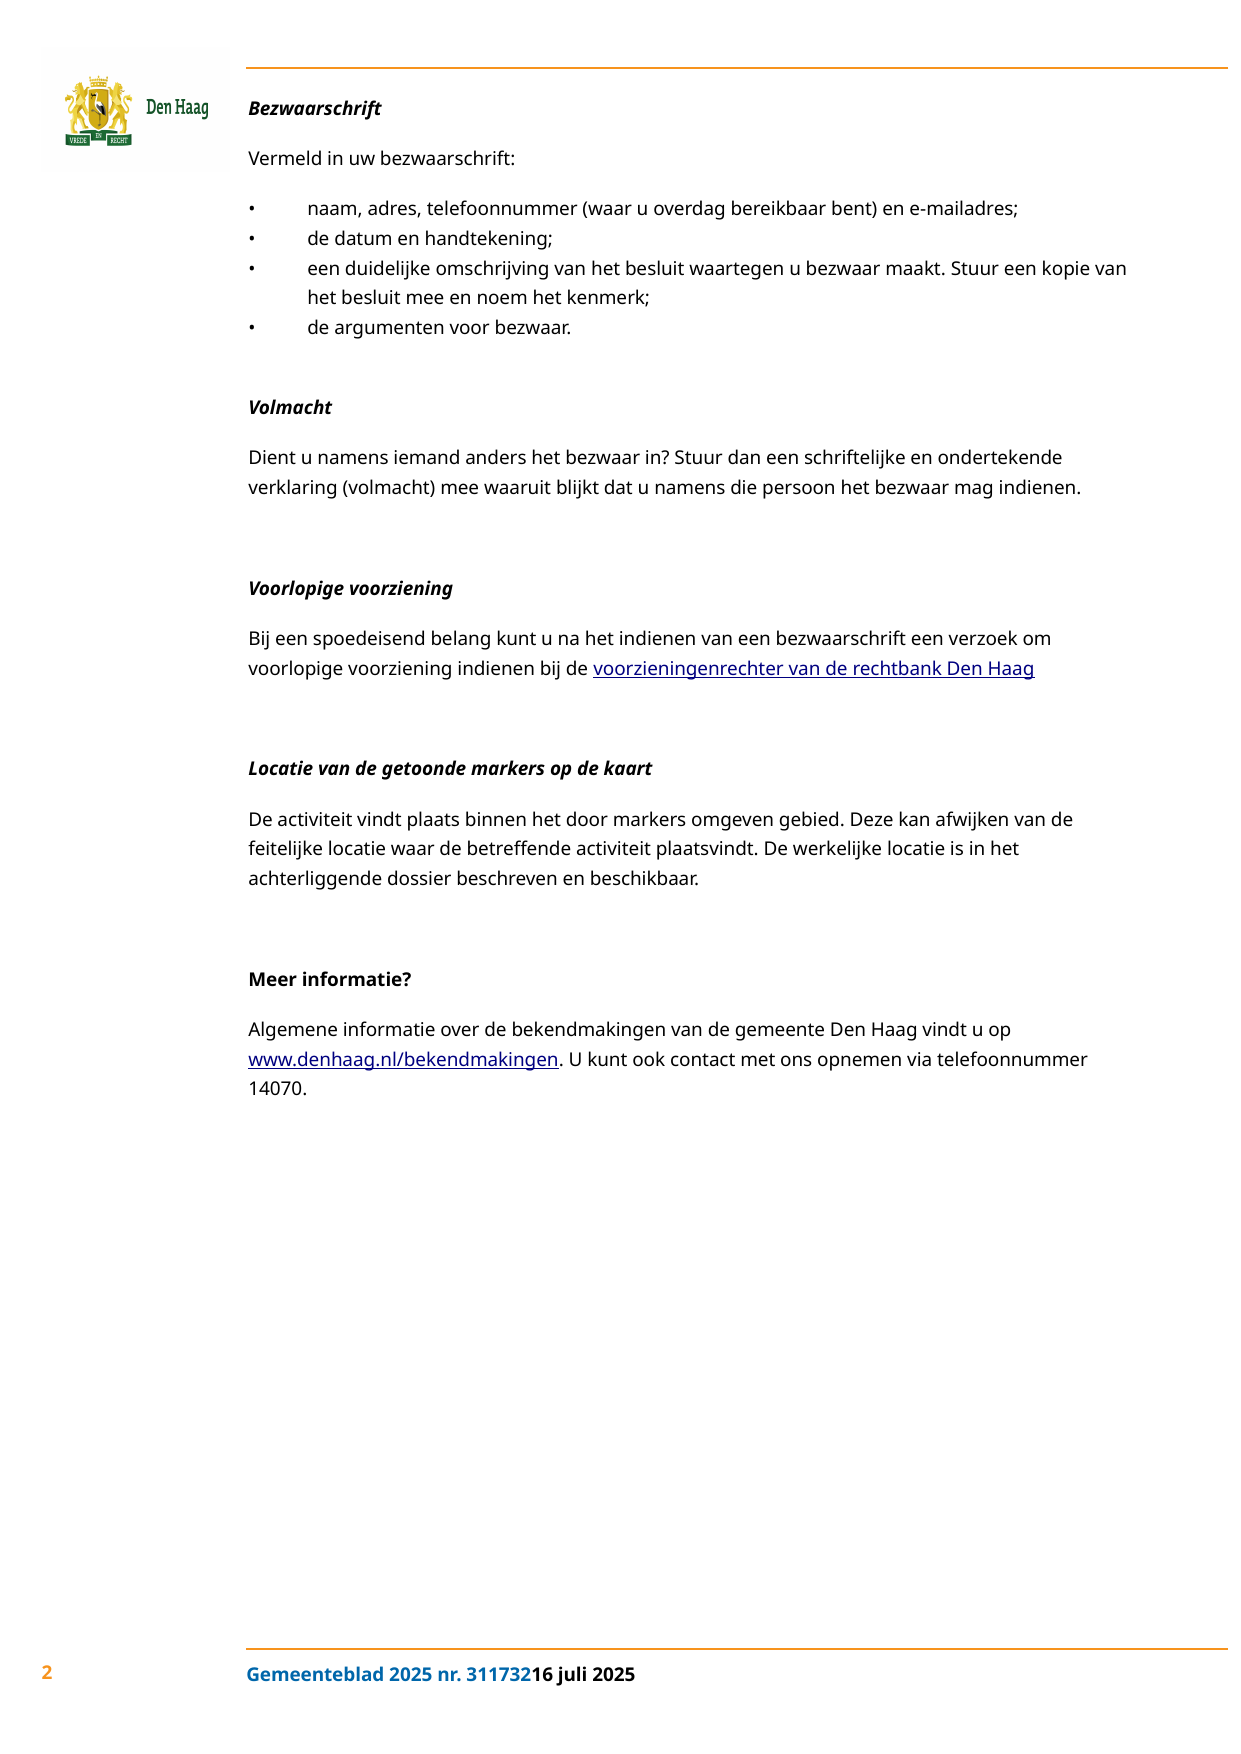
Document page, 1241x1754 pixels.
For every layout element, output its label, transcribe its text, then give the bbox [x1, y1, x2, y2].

list naam, adres, telefoonnummer (waar u overdag bereikbaar bent) en e-mailadres; [248, 196, 1152, 221]
text Algemene informatie over de bekendmakingen van de gemeente Den Haag vindt u op www.denhaag.nl/bekendmakingen. U kunt ook contact met ons opnemen via telefoonnummer 14070. [248, 1016, 1152, 1101]
text De activiteit vindt plaats binnen het door markers omgeven gebied. Deze kan afwijken van de feitelijke locatie waar de betreffende activiteit plaatsvindt. De werkelijke locatie is in het achterliggende dossier beschreven en beschikbaar. [248, 806, 1152, 891]
list een duidelijke omschrijving van het besluit waartegen u bezwaar maakt. Stuur een kopie van het besluit mee en noem het kenmerk; [248, 255, 1152, 310]
list de argumenten voor bezwaar. [248, 314, 1152, 340]
text Bezwaarschrift [248, 95, 1152, 121]
text Volmacht [248, 394, 1152, 420]
text Dient u namens iemand anders het bezwaar in? Stuur dan een schriftelijke en ondertekende verklaring (volmacht) mee waaruit blijkt dat u namens die persoon het bezwaar mag indienen. [248, 444, 1152, 500]
list de datum en handtekening; [248, 225, 1152, 251]
text Voorlopige voorziening [248, 575, 1152, 601]
text Locatie van de getoonde markers op de kaart [248, 756, 1152, 781]
picture [41, 47, 231, 172]
text Vermeld in uw bezwaarschrift: [248, 145, 1152, 171]
text Bij een spoedeisend belang kunt u na het indienen van een bezwaarschrift een verzoek om voorlopige voorziening indienen bij de voorzieningenrechter van de rechtbank Den Haag [248, 625, 1152, 681]
text Meer informatie? [248, 966, 1152, 992]
